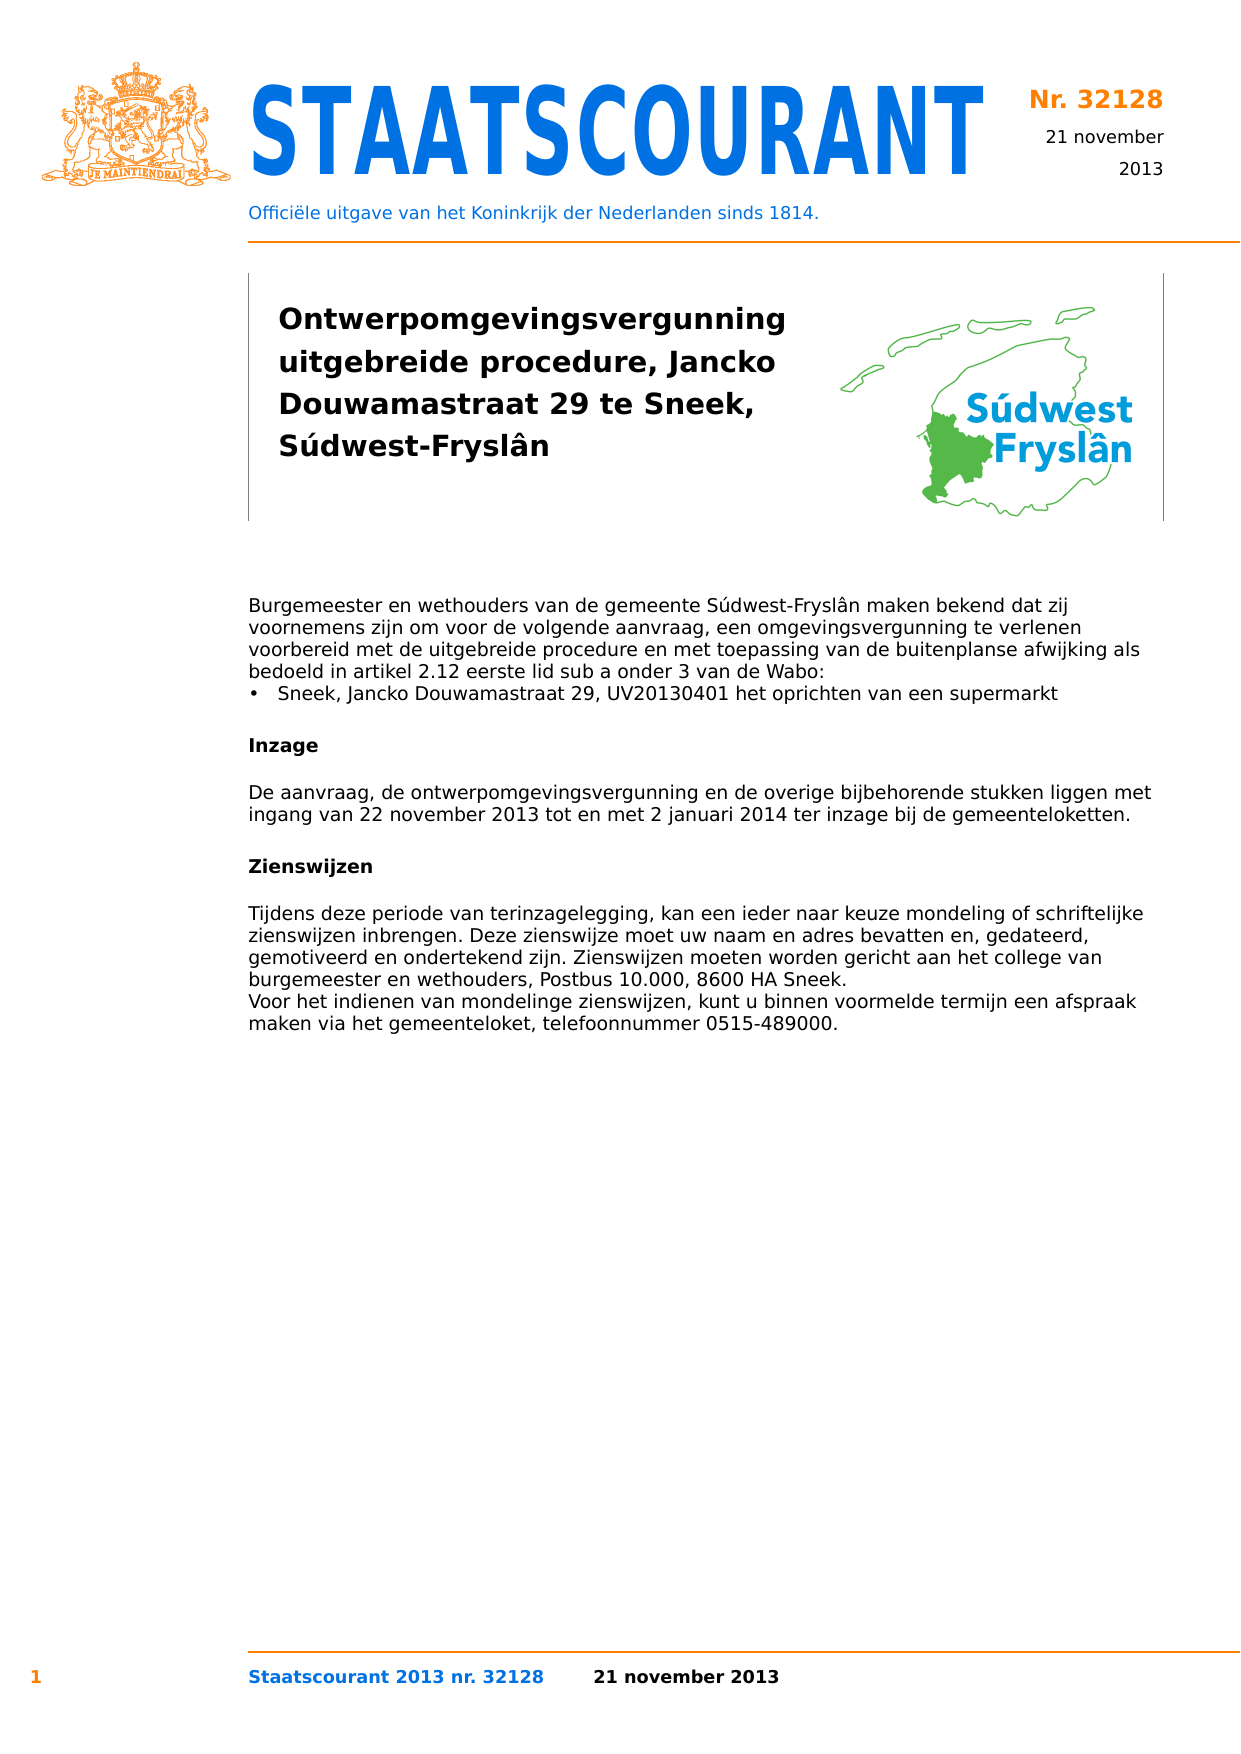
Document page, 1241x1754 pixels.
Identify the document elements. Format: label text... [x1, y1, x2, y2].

picture [838, 302, 1134, 521]
text Tijdens deze periode van terinzagelegging, kan een ieder naar keuze mondeling of schriftelijke zienswijzen inbrengen. Deze zienswijze moet uw naam en adres bevatten en, gedateerd, gemotiveerd en ondertekend zijn. Zienswijzen moeten worden gericht aan het college van burgemeester en wethouders, Postbus 10.000, 8600 HA Sneek. [248, 903, 1163, 991]
table_header [25, 62, 248, 241]
text De aanvraag, de ontwerpomgevingsvergunning en de overige bijbehorende stukken liggen met ingang van 22 november 2013 tot en met 2 januari 2014 ter inzage bij de gemeenteloketten. [248, 782, 1163, 826]
table_cell 2013 [998, 153, 1240, 203]
table_header STAATSCOURANT [248, 62, 998, 203]
text • Sneek, Jancko Douwamastraat 29, UV20130401 het oprichten van een supermarkt [248, 683, 1163, 705]
table_header Nr. 32128 [998, 62, 1240, 121]
subtitle Inzage [248, 735, 1163, 757]
text Voor het indienen van mondelinge zienswijzen, kunt u binnen voormelde termijn een afspraak maken via het gemeenteloket, telefoonnummer 0515-489000. [248, 991, 1163, 1035]
subtitle Ontwerpomgevingsvergunning uitgebreide procedure, Jancko Douwamastraat 29 te Sneek, Súdwest-Fryslân [249, 273, 1163, 521]
table_cell 21 november [998, 121, 1240, 153]
text Burgemeester en wethouders van de gemeente Súdwest-Fryslân maken bekend dat zij voornemens zijn om voor de volgende aanvraag, een omgevingsvergunning te verlenen voorbereid met de uitgebreide procedure en met toepassing van de buitenplanse afwijking als bedoeld in artikel 2.12 eerste lid sub a onder 3 van de Wabo: [248, 595, 1163, 683]
picture [41, 62, 231, 186]
table_cell Officiële uitgave van het Koninkrijk der Nederlanden sinds 1814. [248, 203, 1240, 241]
subtitle Zienswijzen [248, 856, 1163, 878]
